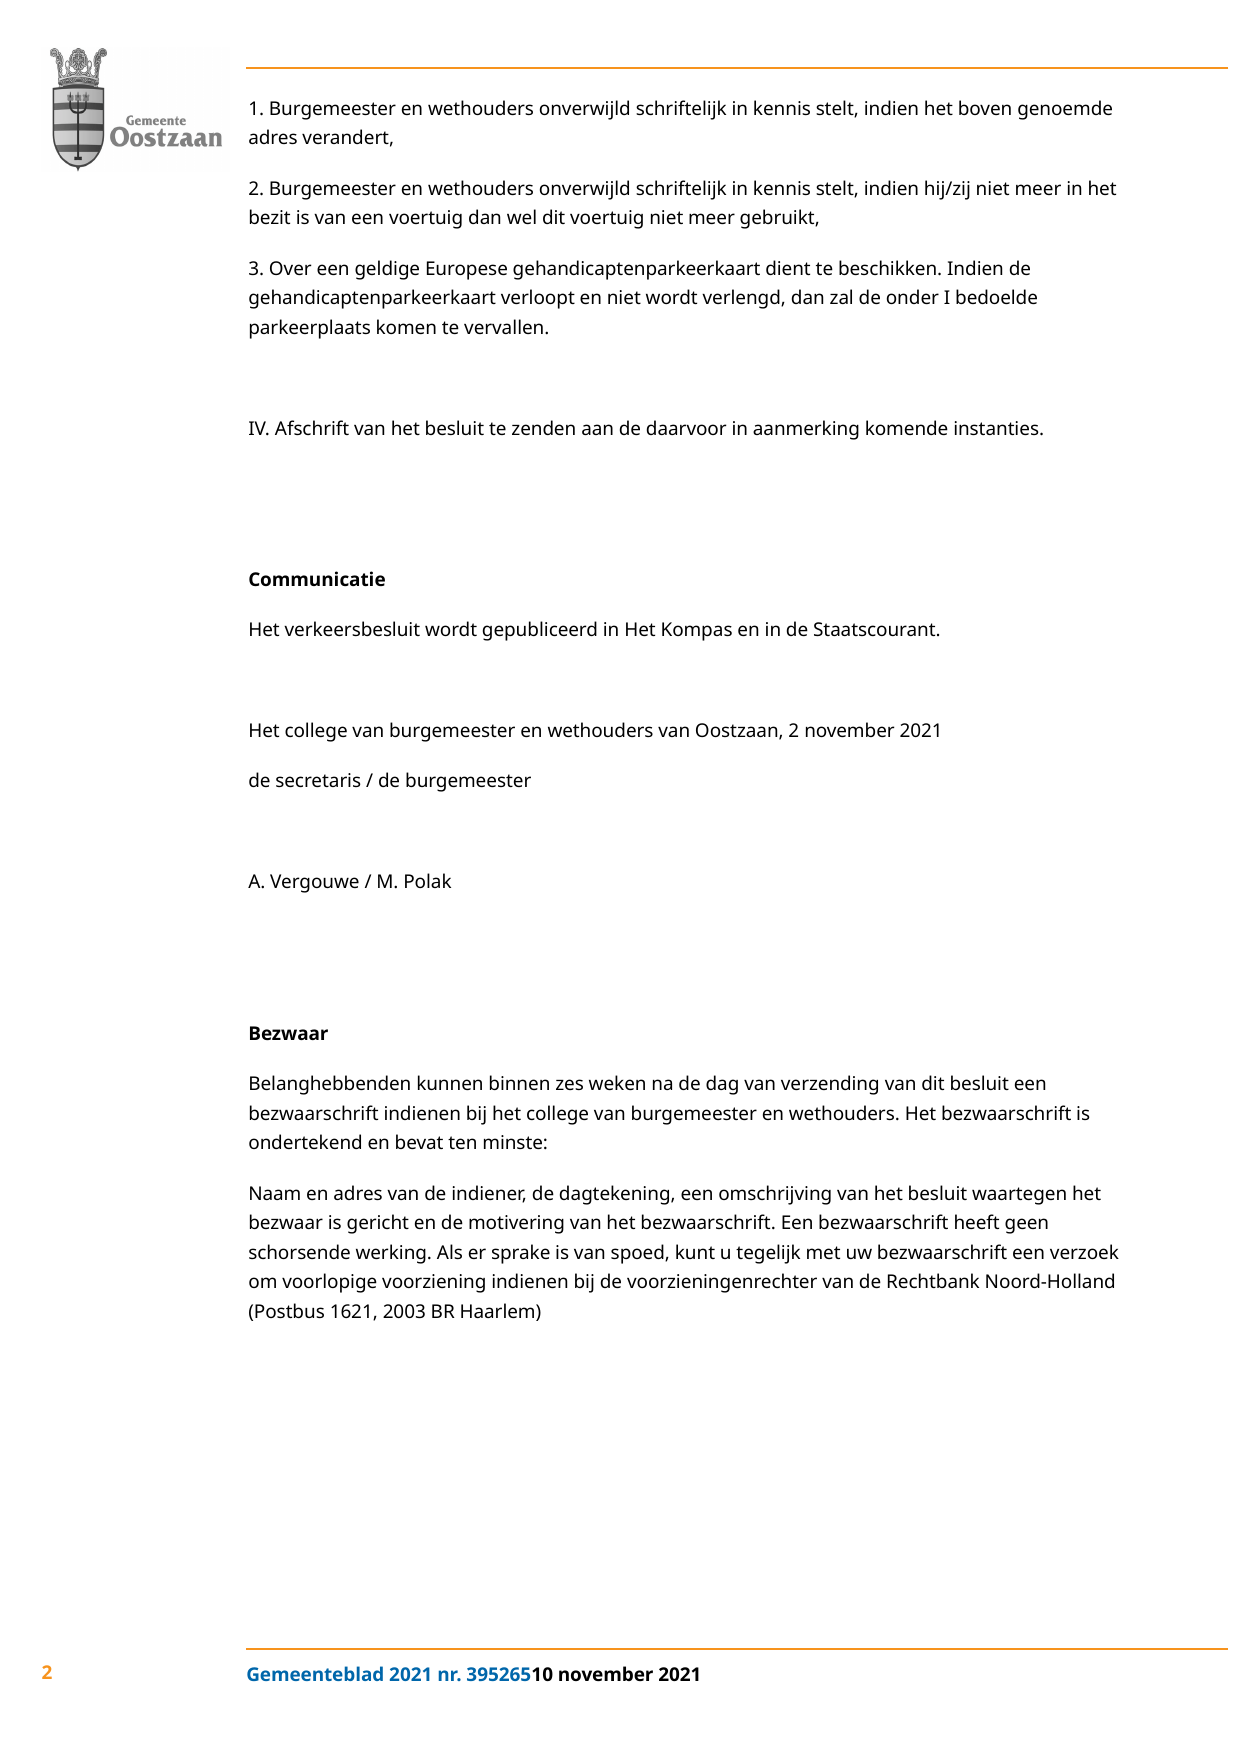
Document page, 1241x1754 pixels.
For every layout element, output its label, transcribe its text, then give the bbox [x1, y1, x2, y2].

text Bezwaar [248, 1020, 1152, 1046]
text 3. Over een geldige Europese gehandicaptenparkeerkaart dient te beschikken. Indien de gehandicaptenparkeerkaart verloopt en niet wordt verlengd, dan zal de onder I bedoelde parkeerplaats komen te vervallen. [248, 255, 1152, 340]
text de secretaris / de burgemeester [248, 768, 1152, 793]
text 2. Burgemeester en wethouders onverwijld schriftelijk in kennis stelt, indien hij/zij niet meer in het bezit is van een voertuig dan wel dit voertuig niet meer gebruikt, [248, 175, 1152, 230]
text Naam en adres van de indiener, de dagtekening, een omschrijving van het besluit waartegen het bezwaar is gericht en de motivering van het bezwaarschrift. Een bezwaarschrift heeft geen schorsende werking. Als er sprake is van spoed, kunt u tegelijk met uw bezwaarschrift een verzoek om voorlopige voorziening indienen bij de voorzieningenrechter van de Rechtbank Noord-Holland (Postbus 1621, 2003 BR Haarlem) [248, 1180, 1152, 1324]
text Belanghebbenden kunnen binnen zes weken na de dag van verzending van dit besluit een bezwaarschrift indienen bij het college van burgemeester en wethouders. Het bezwaarschrift is ondertekend en bevat ten minste: [248, 1070, 1152, 1155]
picture [41, 47, 231, 172]
text 1. Burgemeester en wethouders onverwijld schriftelijk in kennis stelt, indien het boven genoemde adres verandert, [248, 95, 1152, 150]
text A. Vergouwe / M. Polak [248, 868, 1152, 894]
text Het verkeersbesluit wordt gepubliceerd in Het Kompas en in de Staatscourant. [248, 616, 1152, 642]
text IV. Afschrift van het besluit te zenden aan de daarvoor in aanmerking komende instanties. [248, 415, 1152, 441]
text Het college van burgemeester en wethouders van Oostzaan, 2 november 2021 [248, 717, 1152, 743]
text Communicatie [248, 566, 1152, 592]
